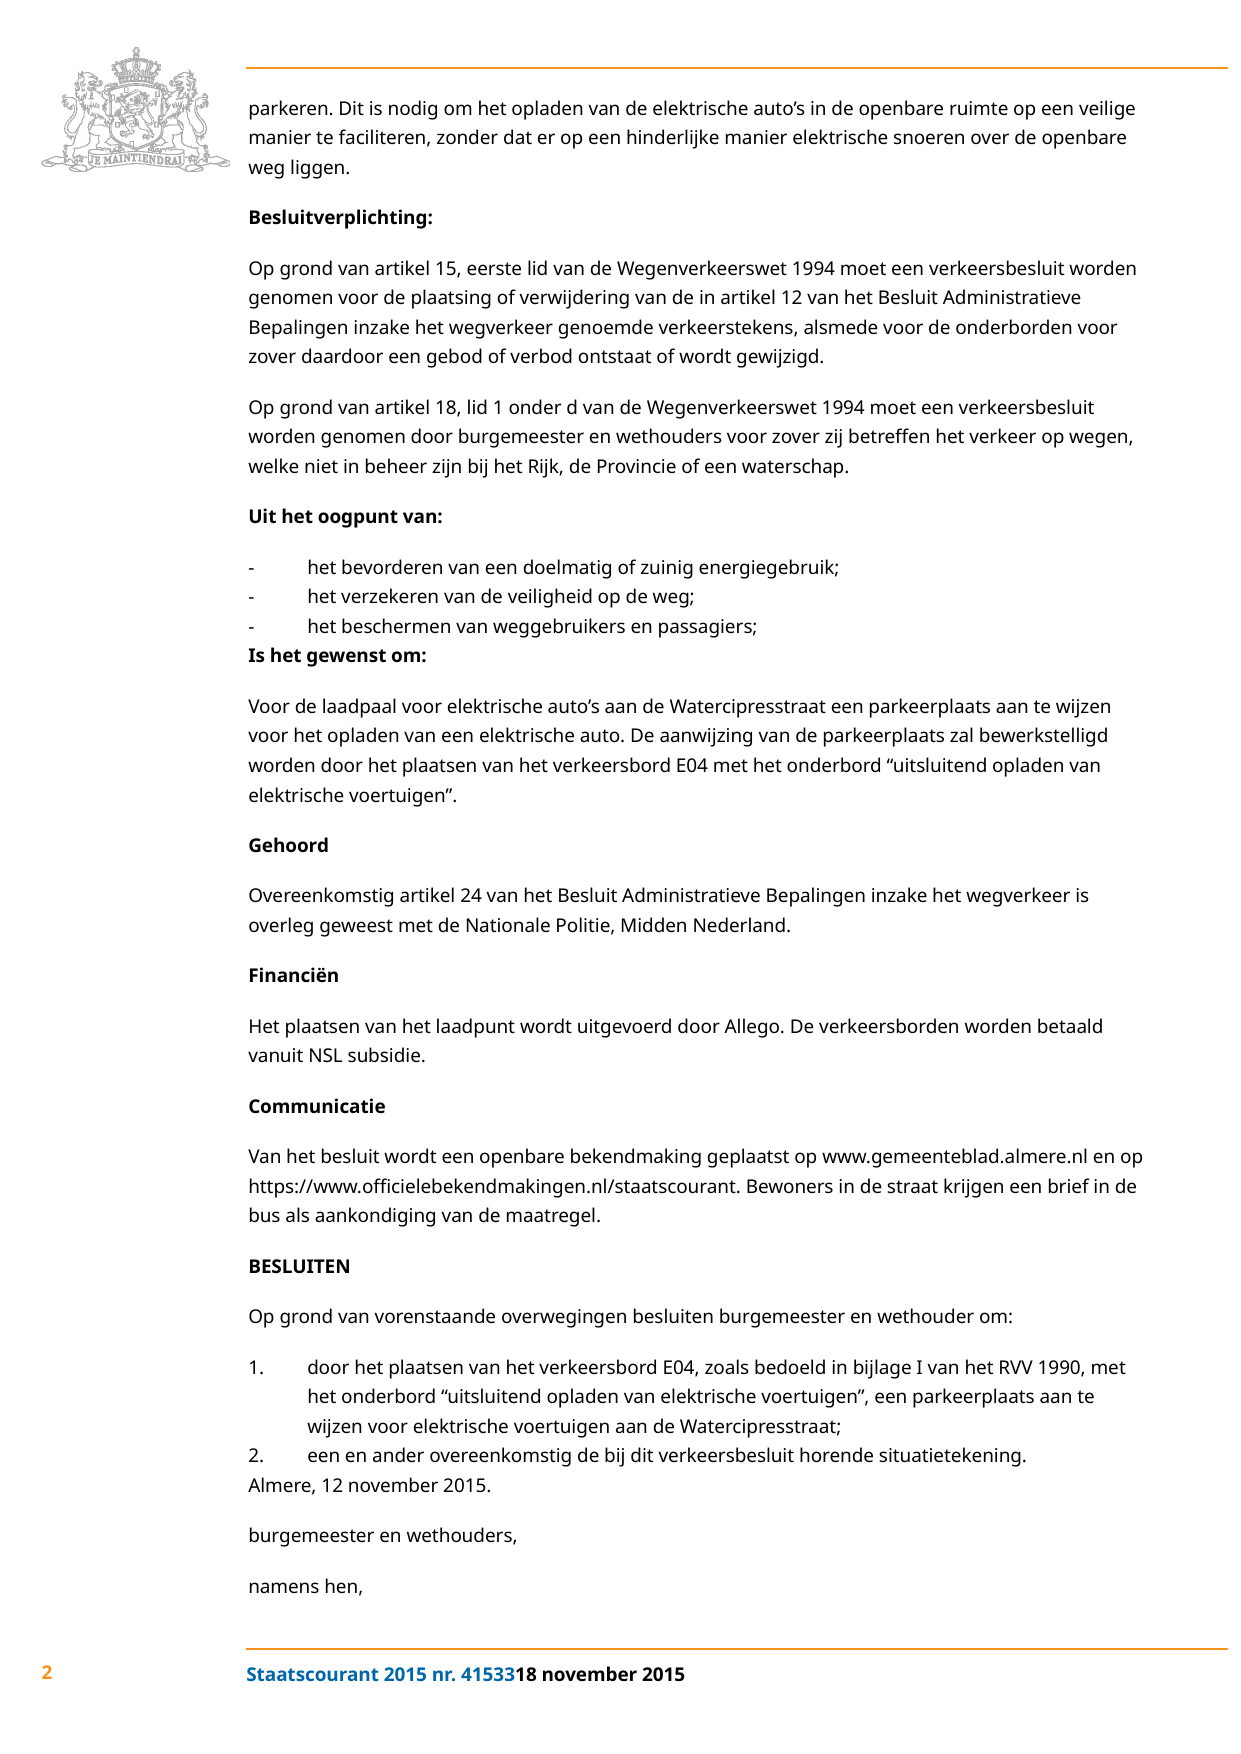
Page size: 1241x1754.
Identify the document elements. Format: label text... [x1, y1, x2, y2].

text Op grond van artikel 18, lid 1 onder d van de Wegenverkeerswet 1994 moet een verkeersbesluit worden genomen door burgemeester en wethouders voor zover zij betreffen het verkeer op wegen, welke niet in beheer zijn bij het Rijk, de Provincie of een waterschap. [248, 394, 1152, 479]
text Voor de laadpaal voor elektrische auto’s aan de Watercipresstraat een parkeerplaats aan te wijzen voor het opladen van een elektrische auto. De aanwijzing van de parkeerplaats zal bewerkstelligd worden door het plaatsen van het verkeersbord E04 met het onderbord “uitsluitend opladen van elektrische voertuigen”. [248, 693, 1152, 808]
text Overeenkomstig artikel 24 van het Besluit Administratieve Bepalingen inzake het wegverkeer is overleg geweest met de Nationale Politie, Midden Nederland. [248, 883, 1152, 938]
text Is het gewenst om: [248, 643, 1152, 668]
list door het plaatsen van het verkeersbord E04, zoals bedoeld in bijlage I van het RVV 1990, met het onderbord “uitsluitend opladen van elektrische voertuigen”, een parkeerplaats aan te wijzen voor elektrische voertuigen aan de Watercipresstraat; [248, 1354, 1152, 1439]
text burgemeester en wethouders, [248, 1523, 1152, 1548]
text Financiën [248, 963, 1152, 988]
text Gehoord [248, 832, 1152, 858]
text Besluitverplichting: [248, 204, 1152, 230]
text Van het besluit wordt een openbare bekendmaking geplaatst op www.gemeenteblad.almere.nl en op https://www.officielebekendmakingen.nl/staatscourant. Bewoners in de straat krijgen een brief in de bus als aankondiging van de maatregel. [248, 1143, 1152, 1228]
text Uit het oogpunt van: [248, 503, 1152, 529]
text Op grond van artikel 15, eerste lid van de Wegenverkeerswet 1994 moet een verkeersbesluit worden genomen voor de plaatsing of verwijdering van de in artikel 12 van het Besluit Administratieve Bepalingen inzake het wegverkeer genoemde verkeerstekens, alsmede voor de onderborden voor zover daardoor een gebod of verbod ontstaat of wordt gewijzigd. [248, 255, 1152, 369]
list een en ander overeenkomstig de bij dit verkeersbesluit horende situatietekening. [248, 1443, 1152, 1468]
picture [41, 47, 231, 172]
text Het plaatsen van het laadpunt wordt uitgevoerd door Allego. De verkeersborden worden betaald vanuit NSL subsidie. [248, 1013, 1152, 1068]
text namens hen, [248, 1573, 1152, 1599]
list het beschermen van weggebruikers en passagiers; [248, 613, 1152, 639]
text BESLUITEN [248, 1253, 1152, 1279]
text Communicatie [248, 1093, 1152, 1119]
list het verzekeren van de veiligheid op de weg; [248, 583, 1152, 609]
text Op grond van vorenstaande overwegingen besluiten burgemeester en wethouder om: [248, 1303, 1152, 1329]
text parkeren. Dit is nodig om het opladen van de elektrische auto’s in de openbare ruimte op een veilige manier te faciliteren, zonder dat er op een hinderlijke manier elektrische snoeren over de openbare weg liggen. [248, 95, 1152, 180]
text Almere, 12 november 2015. [248, 1472, 1152, 1498]
list het bevorderen van een doelmatig of zuinig energiegebruik; [248, 554, 1152, 580]
